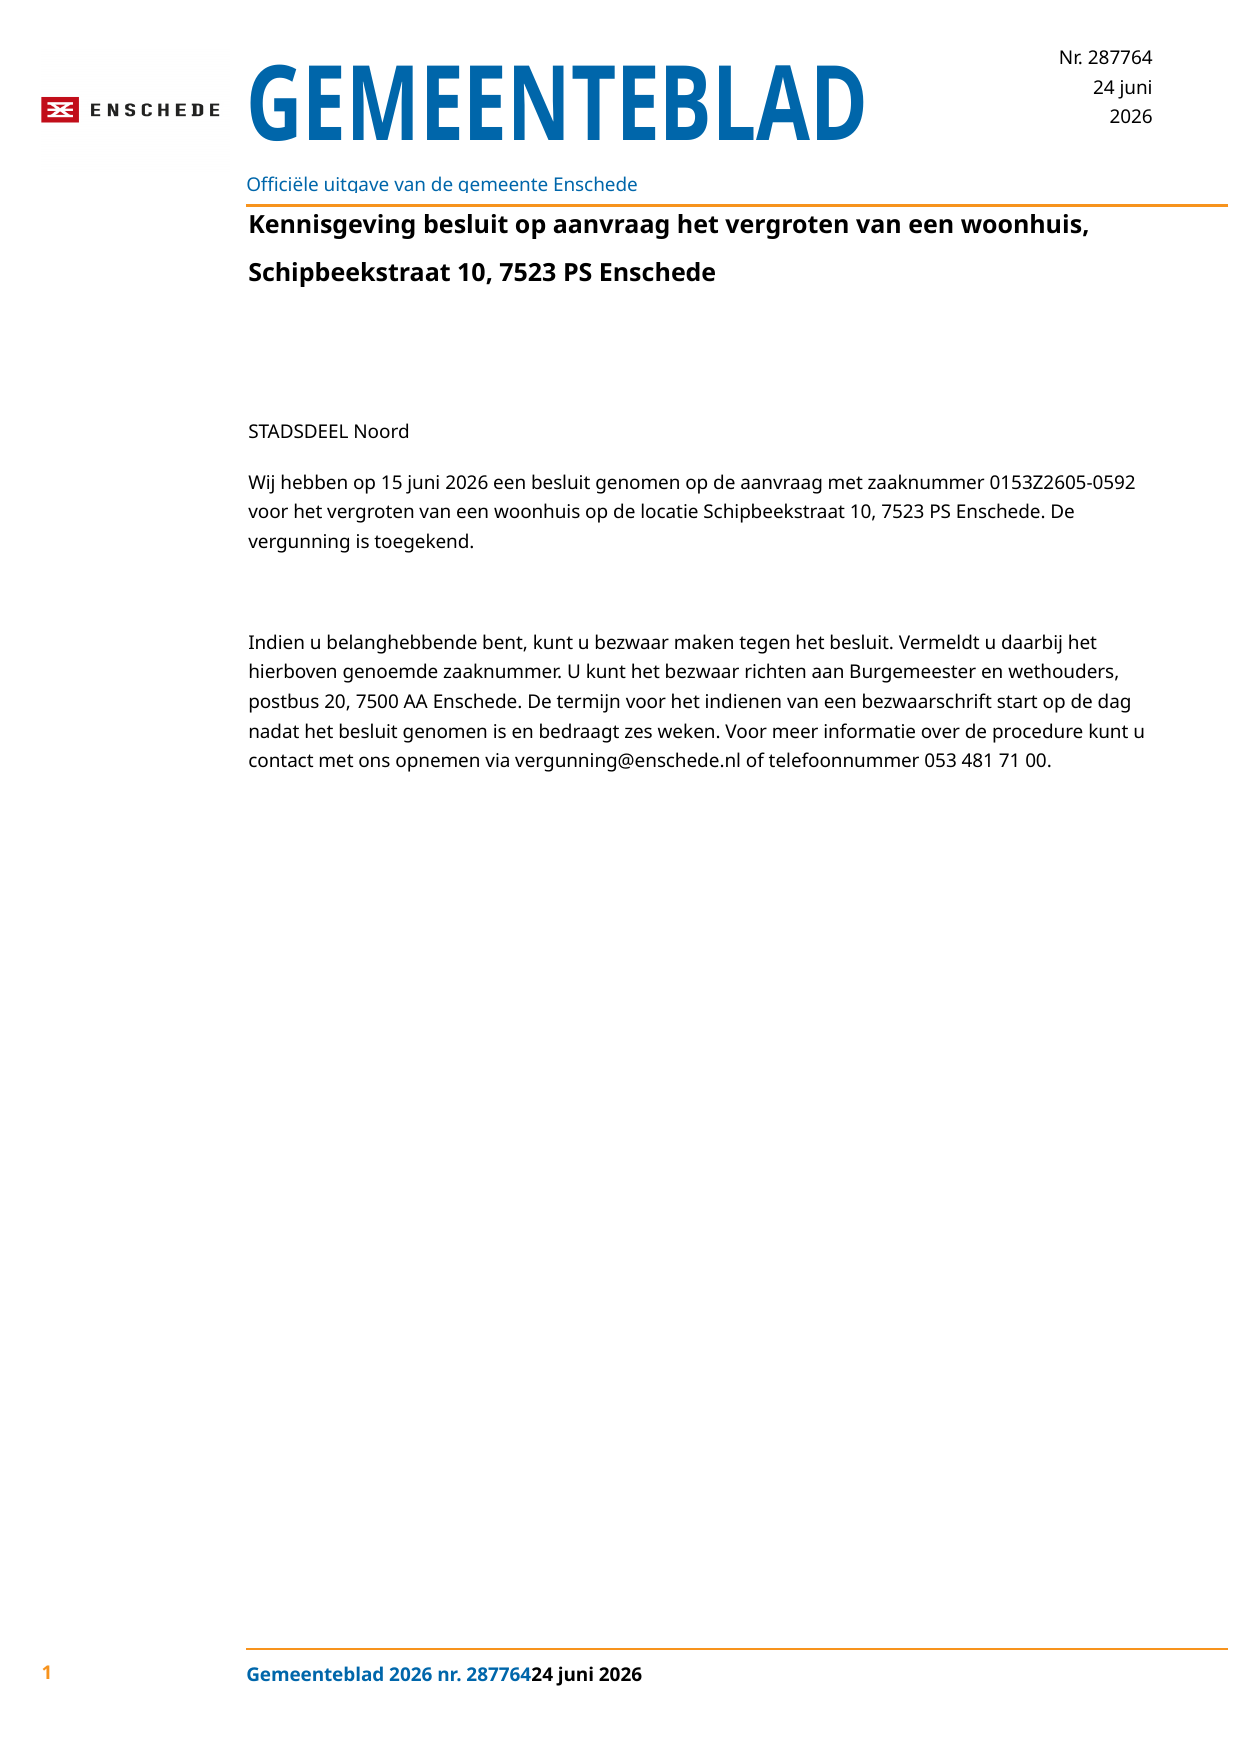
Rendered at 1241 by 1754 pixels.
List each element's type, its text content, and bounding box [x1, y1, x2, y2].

text Kennisgeving besluit op aanvraag het vergroten van een woonhuis, Schipbeekstraat 10, 7523 PS Enschede [248, 207, 1152, 288]
picture [41, 47, 231, 172]
text Indien u belanghebbende bent, kunt u bezwaar maken tegen het besluit. Vermeldt u daarbij het hierboven genoemde zaaknummer. U kunt het bezwaar richten aan Burgemeester en wethouders, postbus 20, 7500 AA Enschede. De termijn voor het indienen van een bezwaarschrift start op de dag nadat het besluit genomen is en bedraagt zes weken. Voor meer informatie over de procedure kunt u contact met ons opnemen via vergunning@enschede.nl of telefoonnummer 053 481 71 00. [248, 629, 1152, 773]
text Wij hebben op 15 juni 2026 een besluit genomen op de aanvraag met zaaknummer 0153Z2605-0592 voor het vergroten van een woonhuis op de locatie Schipbeekstraat 10, 7523 PS Enschede. De vergunning is toegekend. [248, 469, 1152, 554]
text STADSDEEL Noord [248, 419, 1152, 444]
